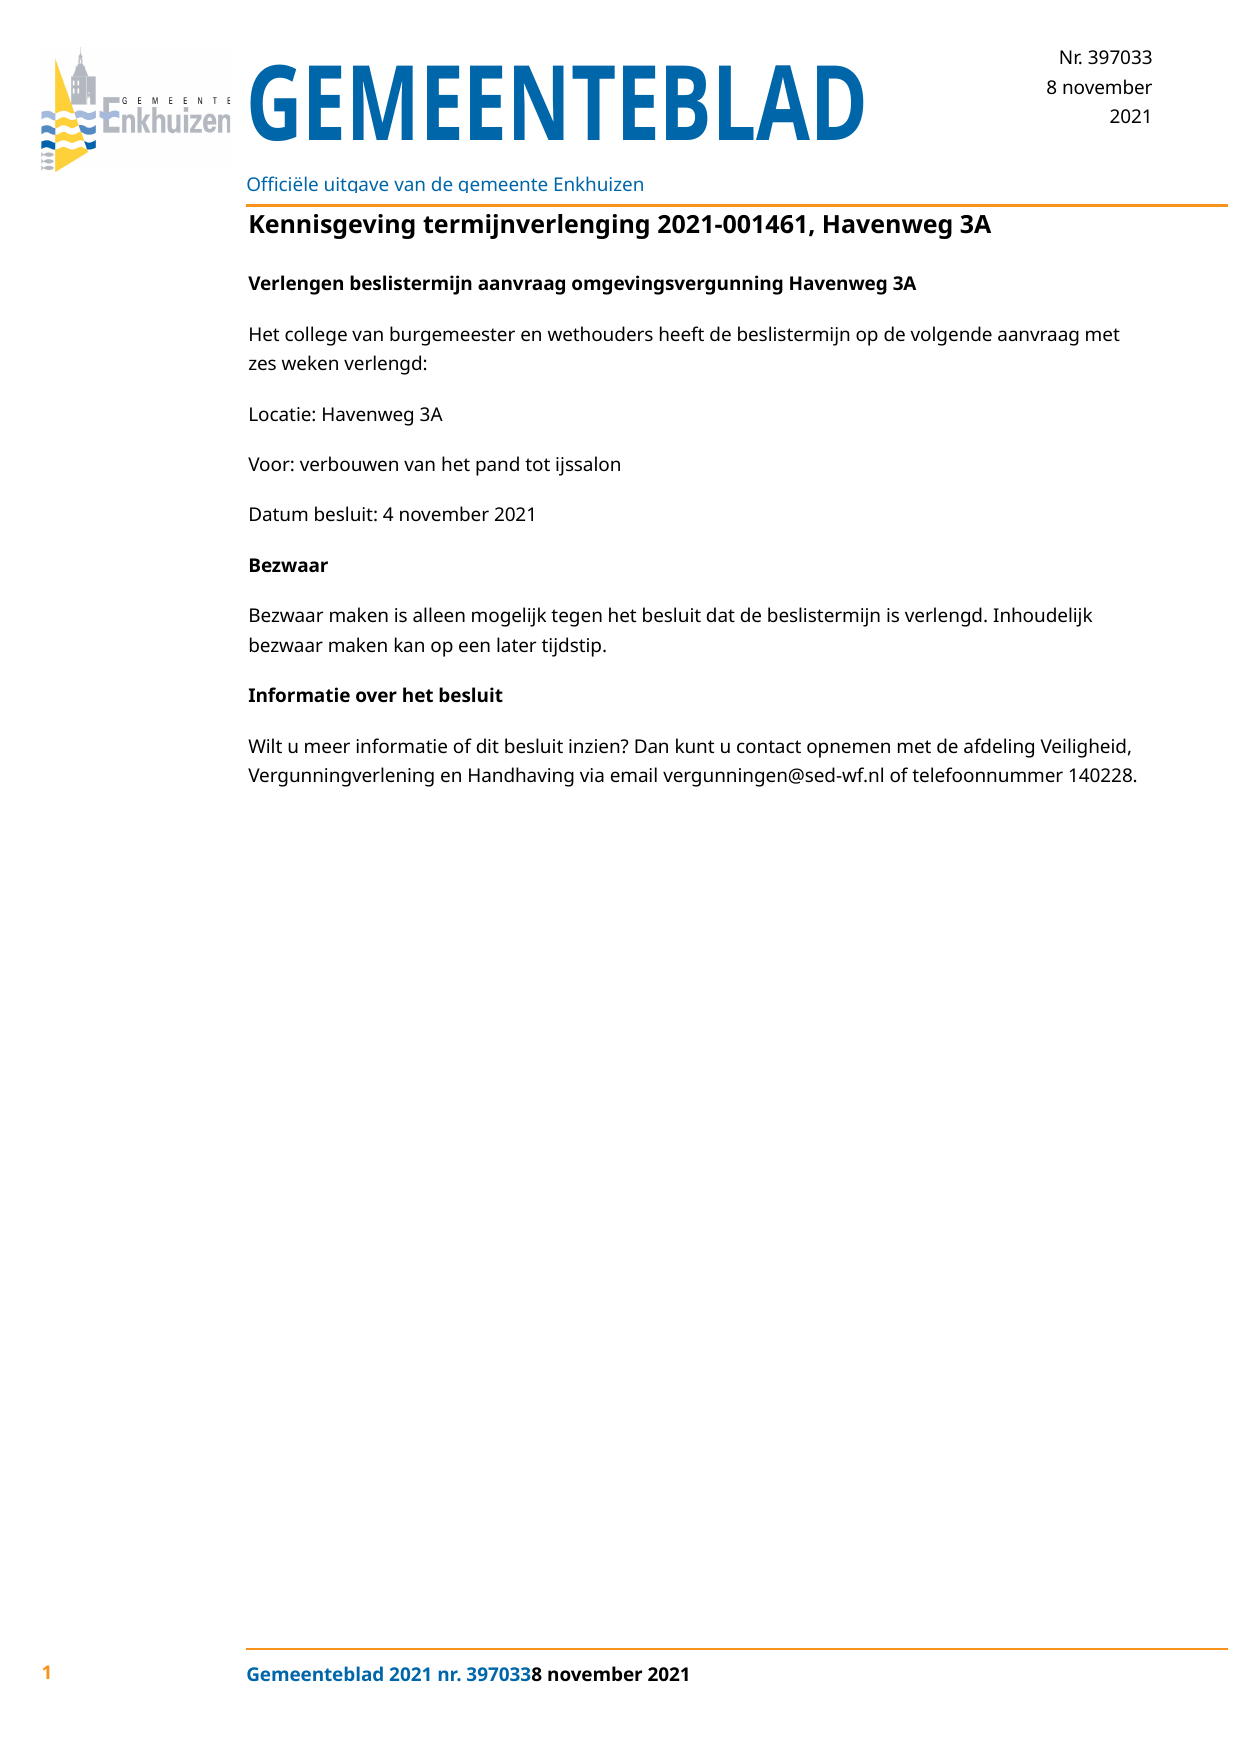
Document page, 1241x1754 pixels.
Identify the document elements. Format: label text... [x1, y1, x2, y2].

text Het college van burgemeester en wethouders heeft de beslistermijn op de volgende aanvraag met zes weken verlengd: [248, 321, 1152, 376]
text Voor: verbouwen van het pand tot ijssalon [248, 451, 1152, 477]
text Bezwaar [248, 552, 1152, 578]
text Verlengen beslistermijn aanvraag omgevingsvergunning Havenweg 3A [248, 270, 1152, 296]
text Datum besluit: 4 november 2021 [248, 502, 1152, 527]
text Bezwaar maken is alleen mogelijk tegen het besluit dat de beslistermijn is verlengd. Inhoudelijk bezwaar maken kan op een later tijdstip. [248, 602, 1152, 658]
picture [41, 47, 231, 172]
text Informatie over het besluit [248, 682, 1152, 708]
text Kennisgeving termijnverlenging 2021-001461, Havenweg 3A [248, 207, 1152, 241]
text Wilt u meer informatie of dit besluit inzien? Dan kunt u contact opnemen met de afdeling Veiligheid, Vergunningverlening en Handhaving via email vergunningen@sed-wf.nl of telefoonnummer 140228. [248, 733, 1152, 788]
text Locatie: Havenweg 3A [248, 401, 1152, 426]
